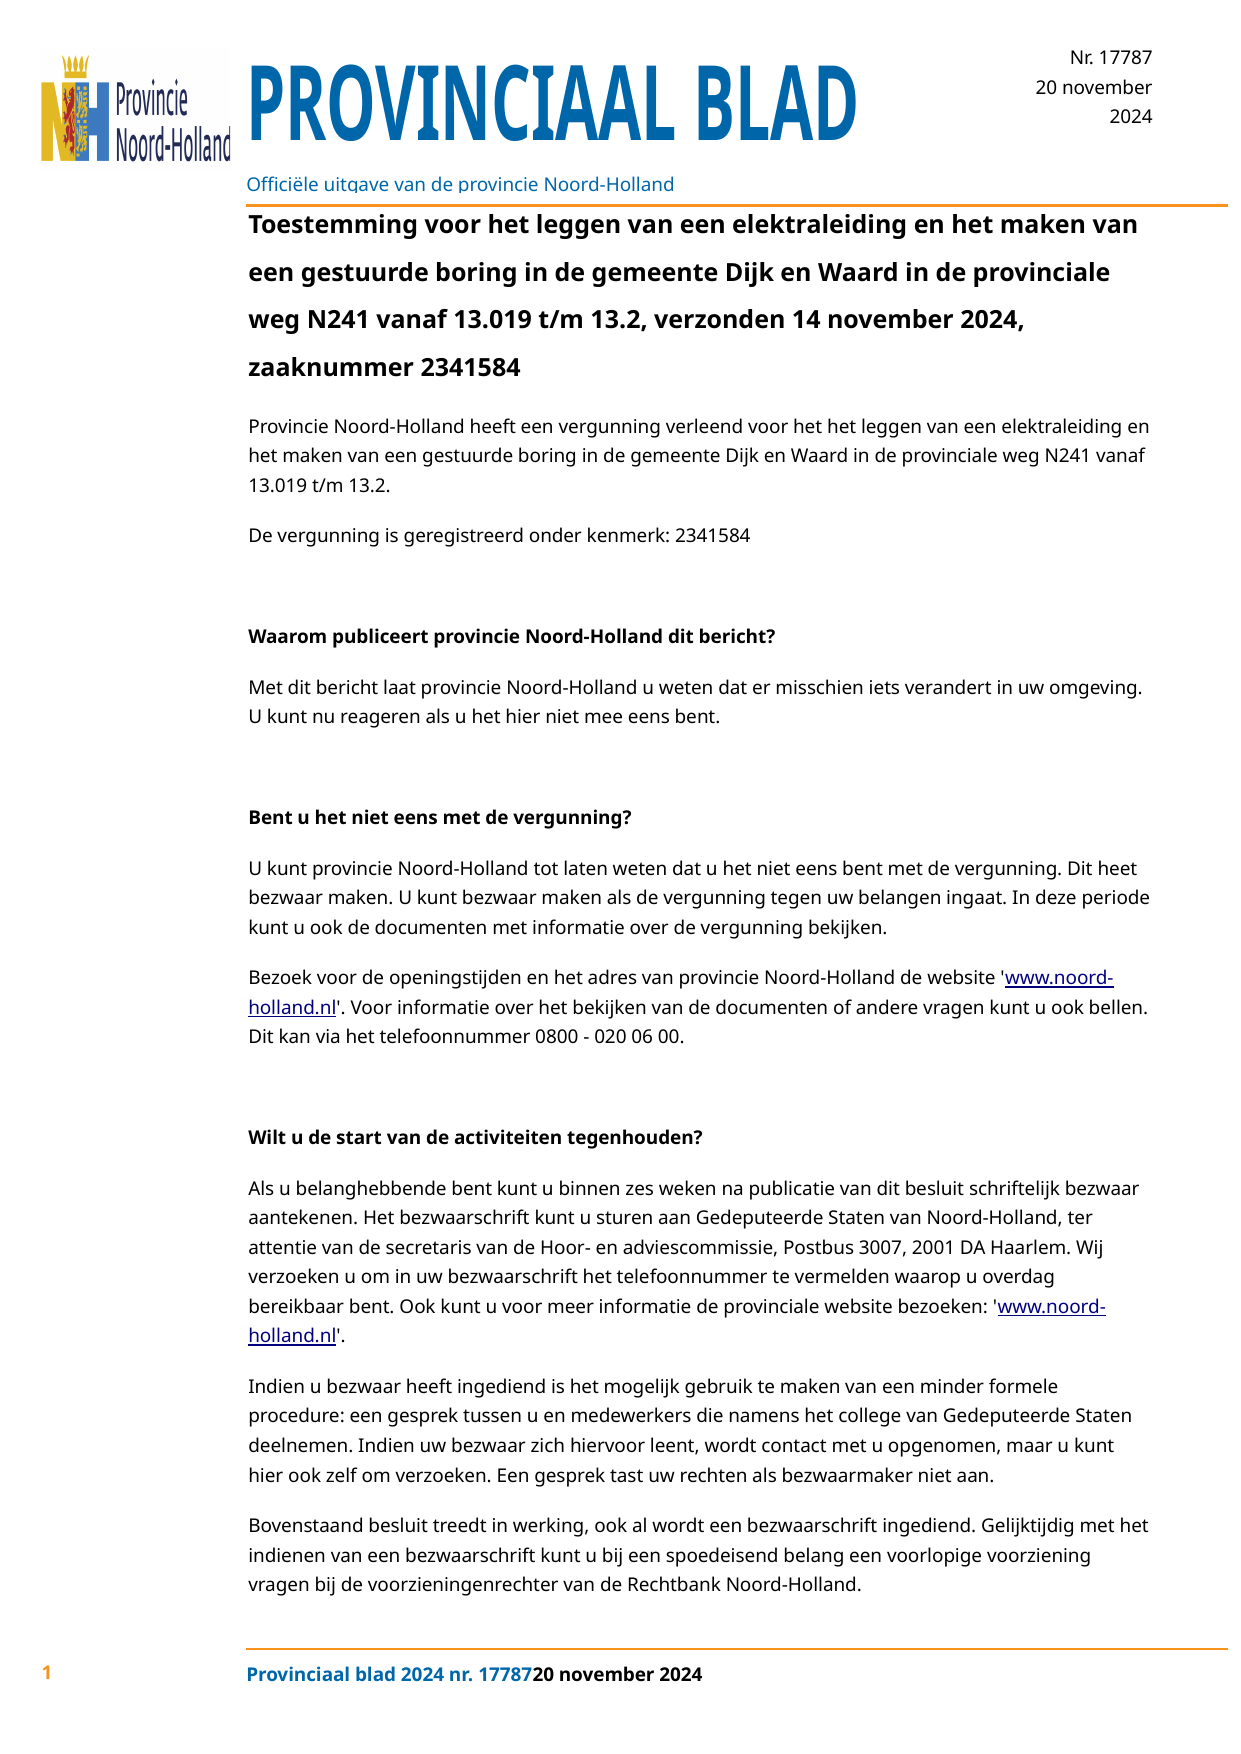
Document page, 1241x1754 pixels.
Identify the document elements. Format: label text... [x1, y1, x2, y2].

text De vergunning is geregistreerd onder kenmerk: 2341584 [248, 523, 1152, 548]
text Bovenstaand besluit treedt in werking, ook al wordt een bezwaarschrift ingediend. Gelijktijdig met het indienen van een bezwaarschrift kunt u bij een spoedeisend belang een voorlopige voorziening vragen bij de voorzieningenrechter van de Rechtbank Noord-Holland. [248, 1512, 1152, 1597]
text Provincie Noord-Holland heeft een vergunning verleend voor het het leggen van een elektraleiding en het maken van een gestuurde boring in de gemeente Dijk en Waard in de provinciale weg N241 vanaf 13.019 t/m 13.2. [248, 413, 1152, 498]
text Wilt u de start van de activiteiten tegenhouden? [248, 1124, 1152, 1150]
text Bezoek voor de openingstijden en het adres van provincie Noord-Holland de website 'www.noord-holland.nl'. Voor informatie over het bekijken van de documenten of andere vragen kunt u ook bellen. Dit kan via het telefoonnummer 0800 - 020 06 00. [248, 964, 1152, 1049]
text Met dit bericht laat provincie Noord-Holland u weten dat er misschien iets verandert in uw omgeving. U kunt nu reageren als u het hier niet mee eens bent. [248, 674, 1152, 729]
text U kunt provincie Noord-Holland tot laten weten dat u het niet eens bent met de vergunning. Dit heet bezwaar maken. U kunt bezwaar maken als de vergunning tegen uw belangen ingaat. In deze periode kunt u ook de documenten met informatie over de vergunning bekijken. [248, 855, 1152, 940]
text Bent u het niet eens met de vergunning? [248, 804, 1152, 830]
text Waarom publiceert provincie Noord-Holland dit bericht? [248, 623, 1152, 649]
text Indien u bezwaar heeft ingediend is het mogelijk gebruik te maken van een minder formele procedure: een gesprek tussen u en medewerkers die namens het college van Gedeputeerde Staten deelnemen. Indien uw bezwaar zich hiervoor leent, wordt contact met u opgenomen, maar u kunt hier ook zelf om verzoeken. Een gesprek tast uw rechten als bezwaarmaker niet aan. [248, 1373, 1152, 1488]
picture [41, 47, 231, 172]
text Als u belanghebbende bent kunt u binnen zes weken na publicatie van dit besluit schriftelijk bezwaar aantekenen. Het bezwaarschrift kunt u sturen aan Gedeputeerde Staten van Noord-Holland, ter attentie van de secretaris van de Hoor- en adviescommissie, Postbus 3007, 2001 DA Haarlem. Wij verzoeken u om in uw bezwaarschrift het telefoonnummer te vermelden waarop u overdag bereikbaar bent. Ook kunt u voor meer informatie de provinciale website bezoeken: 'www.noord-holland.nl'. [248, 1175, 1152, 1348]
text Toestemming voor het leggen van een elektraleiding en het maken van een gestuurde boring in de gemeente Dijk en Waard in de provinciale weg N241 vanaf 13.019 t/m 13.2, verzonden 14 november 2024, zaaknummer 2341584 [248, 207, 1152, 384]
